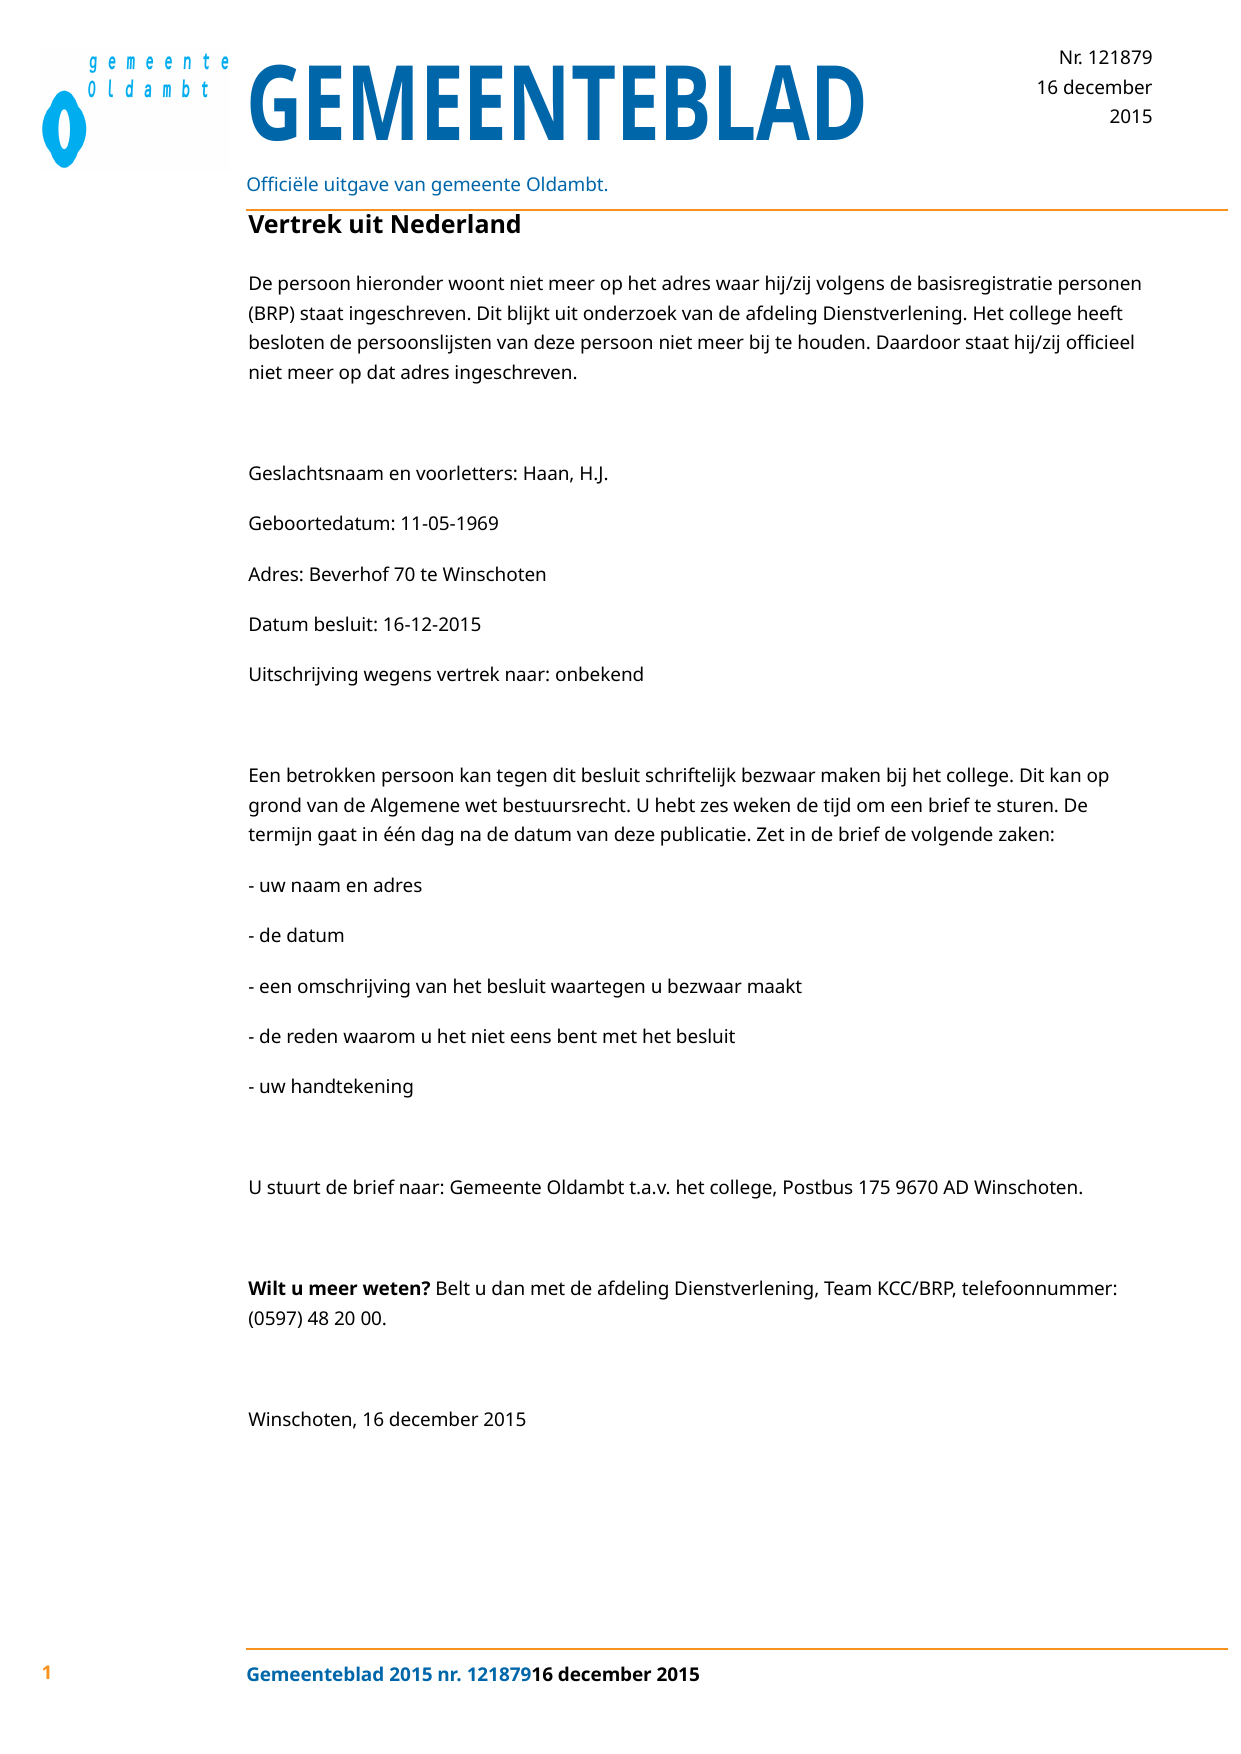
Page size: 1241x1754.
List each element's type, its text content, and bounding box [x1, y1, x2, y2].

text Geslachtsnaam en voorletters: Haan, H.J. [248, 460, 1152, 486]
text - uw naam en adres [248, 872, 1152, 898]
text - een omschrijving van het besluit waartegen u bezwaar maakt [248, 973, 1152, 998]
text Winschoten, 16 december 2015 [248, 1406, 1152, 1431]
text U stuurt de brief naar: Gemeente Oldambt t.a.v. het college, Postbus 175 9670 AD Winschoten. [248, 1174, 1152, 1200]
text Adres: Beverhof 70 te Winschoten [248, 561, 1152, 586]
text Geboortedatum: 11-05-1969 [248, 510, 1152, 536]
text Datum besluit: 16-12-2015 [248, 611, 1152, 637]
text Uitschrijving wegens vertrek naar: onbekend [248, 662, 1152, 687]
picture [41, 47, 231, 172]
text Een betrokken persoon kan tegen dit besluit schriftelijk bezwaar maken bij het college. Dit kan op grond van de Algemene wet bestuursrecht. U hebt zes weken de tijd om een brief te sturen. De termijn gaat in één dag na de datum van deze publicatie. Zet in de brief de volgende zaken: [248, 762, 1152, 847]
text Wilt u meer weten? Belt u dan met de afdeling Dienstverlening, Team KCC/BRP, telefoonnummer: (0597) 48 20 00. [248, 1275, 1152, 1331]
text Vertrek uit Nederland [248, 211, 1152, 241]
text - de reden waarom u het niet eens bent met het besluit [248, 1023, 1152, 1049]
text - uw handtekening [248, 1074, 1152, 1099]
text - de datum [248, 922, 1152, 948]
text De persoon hieronder woont niet meer op het adres waar hij/zij volgens de basisregistratie personen (BRP) staat ingeschreven. Dit blijkt uit onderzoek van de afdeling Dienstverlening. Het college heeft besloten de persoonslijsten van deze persoon niet meer bij te houden. Daardoor staat hij/zij officieel niet meer op dat adres ingeschreven. [248, 270, 1152, 385]
